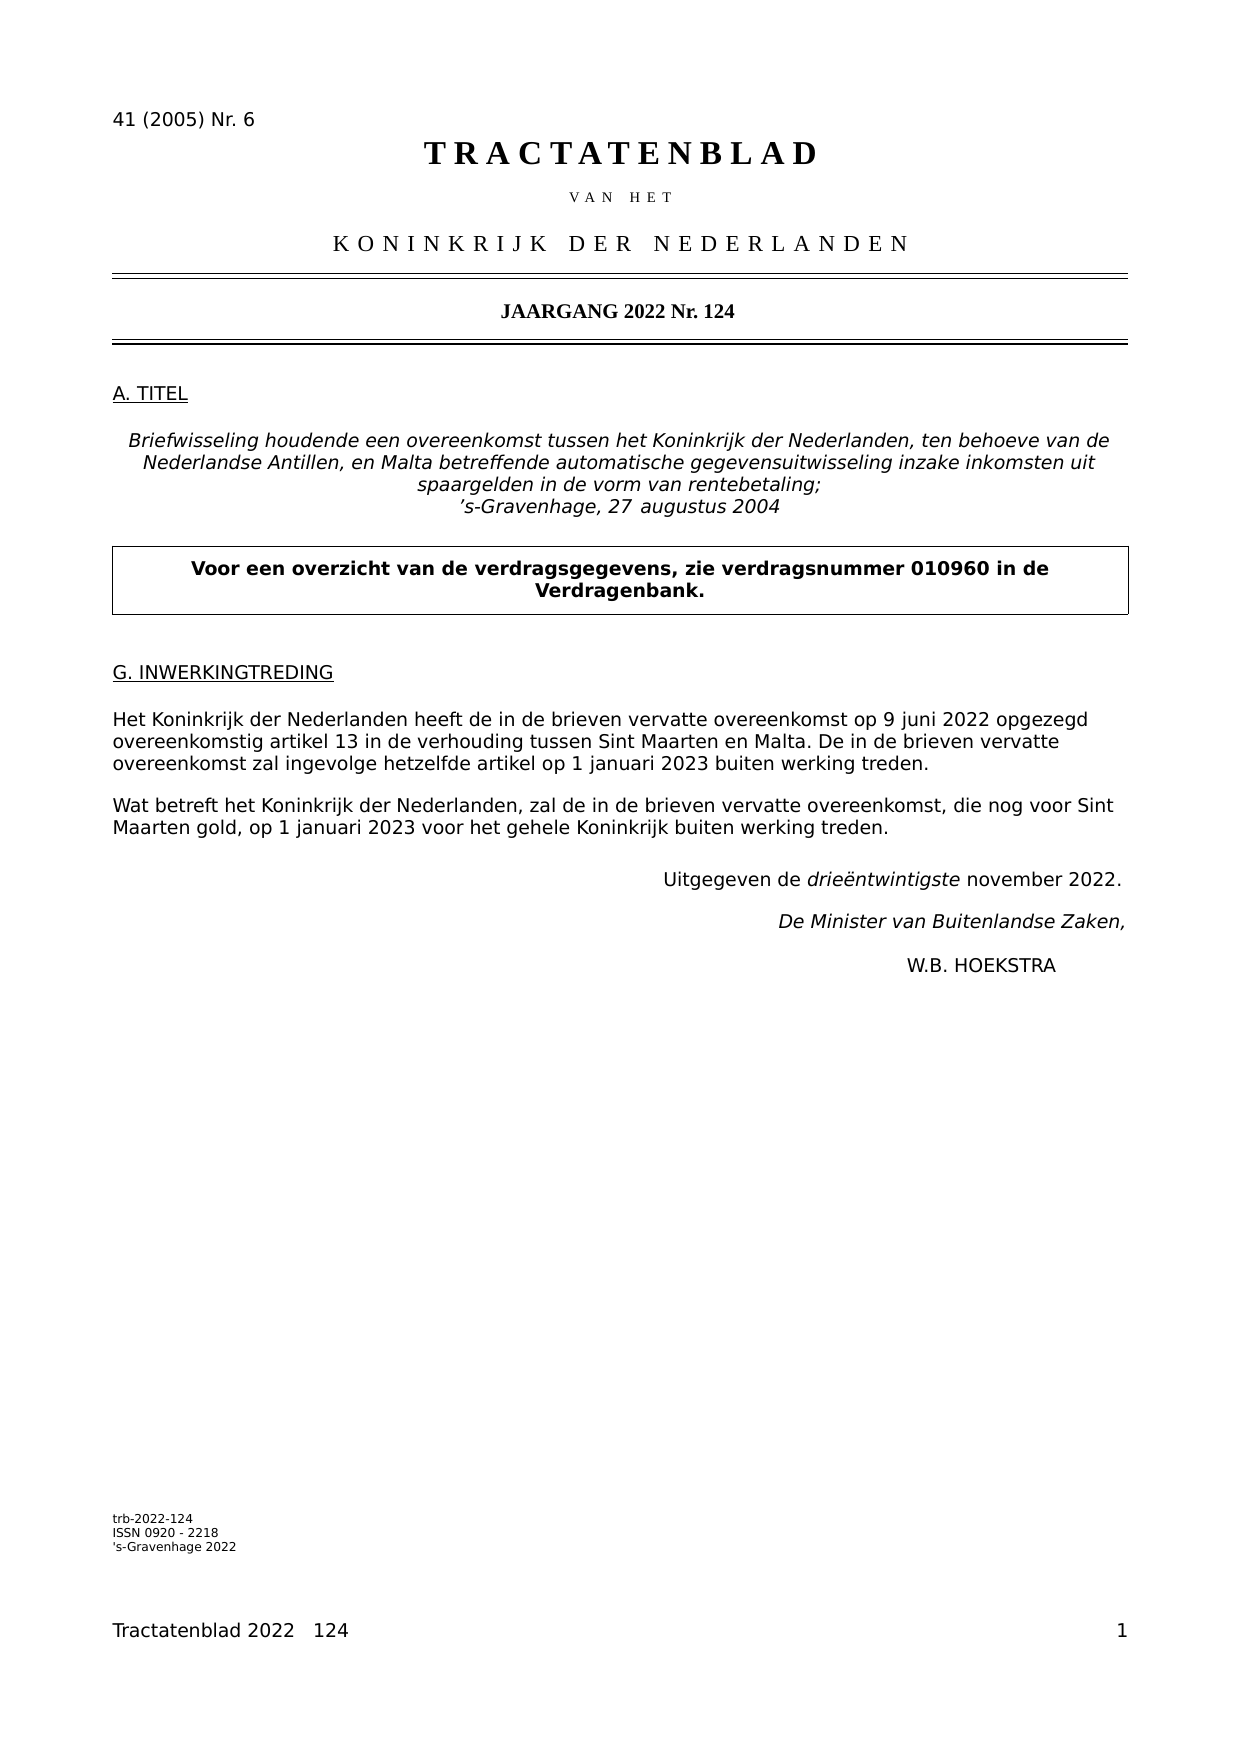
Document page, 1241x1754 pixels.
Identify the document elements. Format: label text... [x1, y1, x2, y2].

text De Minister van Buitenlandse Zaken, W.B. HOEKSTRA [112, 911, 1128, 977]
subtitle G. INWERKINGTREDING [112, 662, 1128, 684]
text ISSN 0920 - 2218 [112, 1526, 346, 1540]
text Uitgegeven de drieëntwintigste november 2022. [112, 869, 1128, 891]
text Het Koninkrijk der Nederlanden heeft de in de brieven vervatte overeenkomst op 9 juni 2022 opgezegd overeenkomstig artikel 13 in de verhouding tussen Sint Maarten en Malta. De in de brieven vervatte overeenkomst zal ingevolge hetzelfde artikel op 1 januari 2023 buiten werking treden. [112, 709, 1128, 775]
text VAN HET [112, 189, 1128, 206]
text Briefwisseling houdende een overeenkomst tussen het Koninkrijk der Nederlanden, ten behoeve van de Nederlandse Antillen, en Malta betreffende automatische gegevensuitwisseling inzake inkomsten uit spaargelden in de vorm van rentebetaling; [112, 430, 1128, 496]
text trb-2022-124 [112, 1512, 346, 1526]
text 's-Gravenhage 2022 [112, 1540, 346, 1554]
text TRACTATENBLAD [112, 133, 1128, 172]
subtitle A. TITEL [112, 383, 1128, 405]
text KONINKRIJK DER NEDERLANDEN [112, 229, 1128, 256]
text ’s-Gravenhage, 27 augustus 2004 [112, 496, 1128, 518]
text JAARGANG 2022 Nr. 124 [112, 299, 1128, 323]
text 41 (2005) Nr. 6 [112, 109, 1128, 131]
text Wat betreft het Koninkrijk der Nederlanden, zal de in de brieven vervatte overeenkomst, die nog voor Sint Maarten gold, op 1 januari 2023 voor het gehele Koninkrijk buiten werking treden. [112, 795, 1128, 839]
